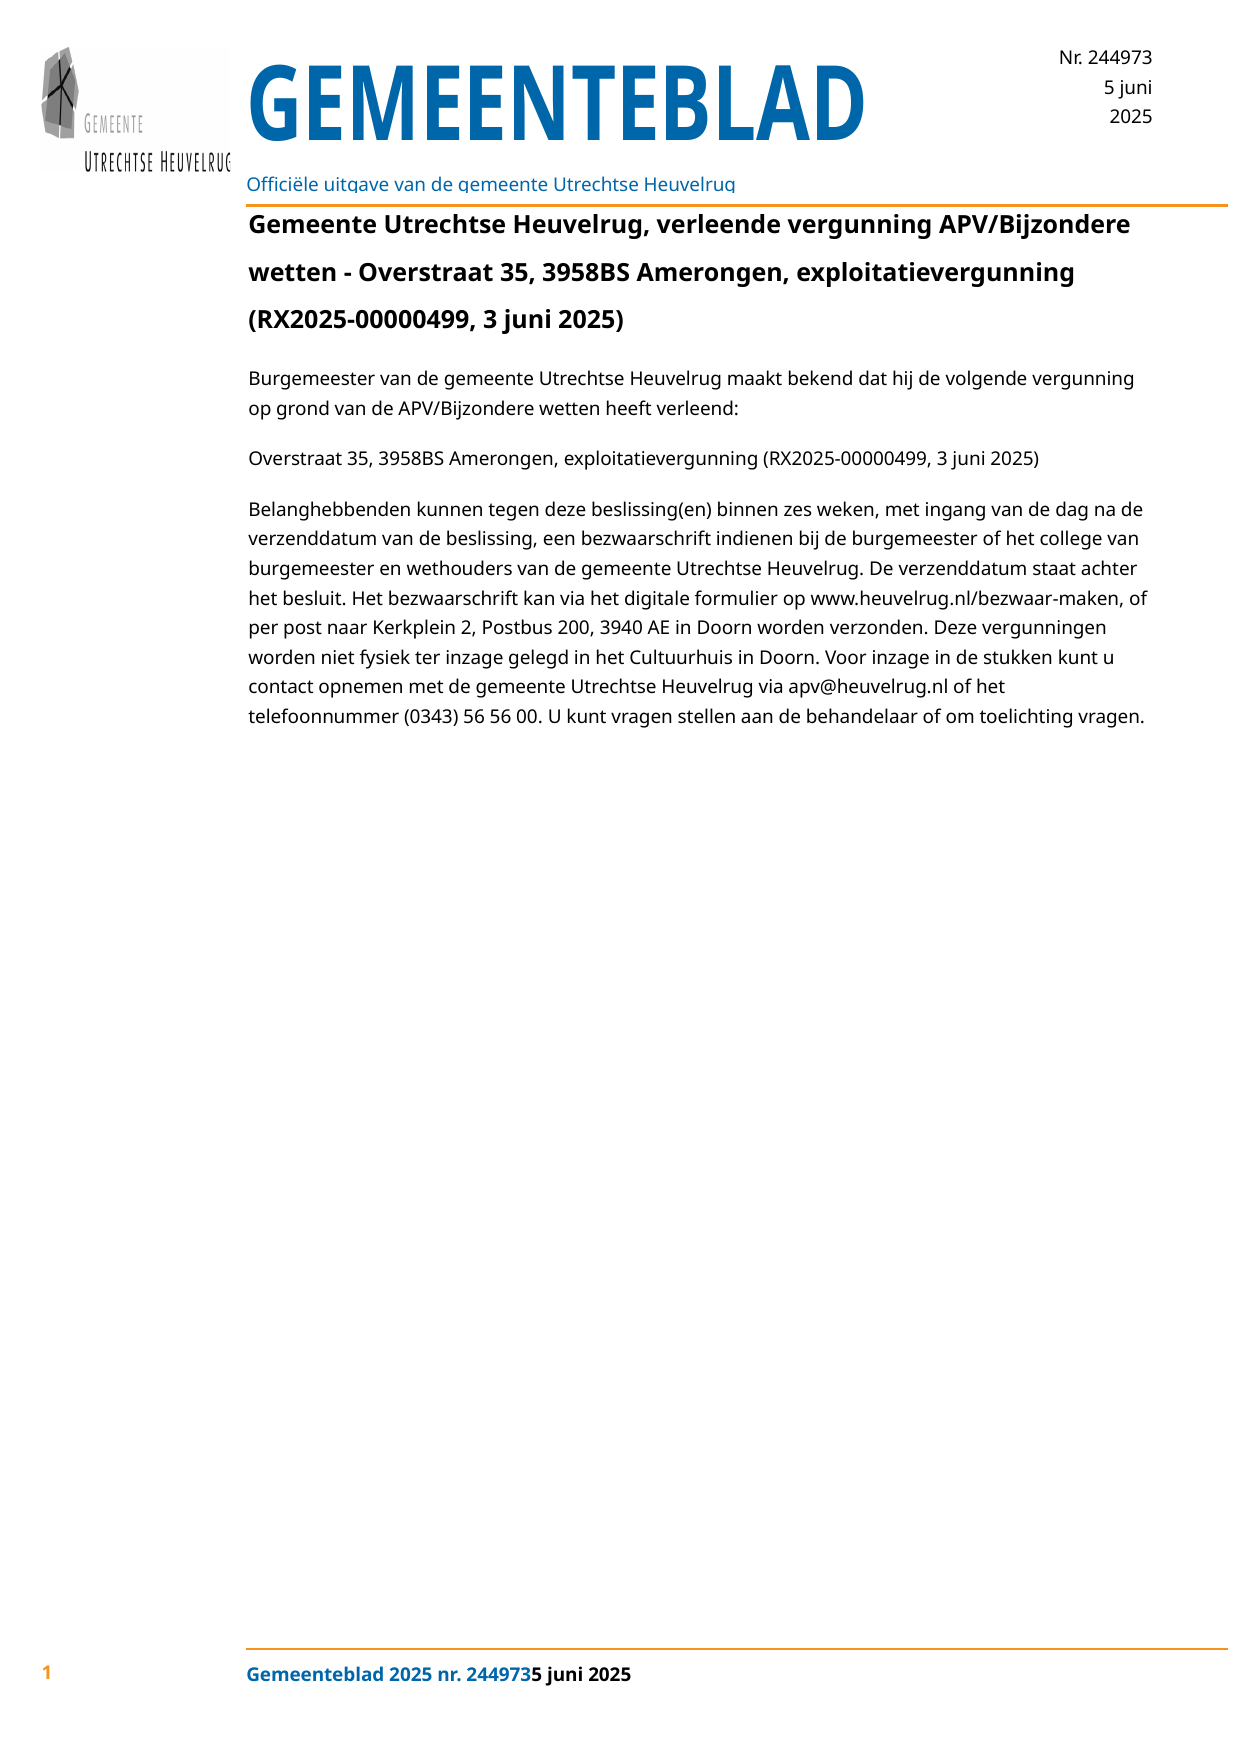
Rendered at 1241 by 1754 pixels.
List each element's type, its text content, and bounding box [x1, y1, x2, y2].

picture [41, 47, 231, 172]
text Overstraat 35, 3958BS Amerongen, exploitatievergunning (RX2025-00000499, 3 juni 2025) [248, 446, 1152, 471]
text Burgemeester van de gemeente Utrechtse Heuvelrug maakt bekend dat hij de volgende vergunning op grond van de APV/Bijzondere wetten heeft verleend: [248, 366, 1152, 421]
text Gemeente Utrechtse Heuvelrug, verleende vergunning APV/Bijzondere wetten - Overstraat 35, 3958BS Amerongen, exploitatievergunning (RX2025-00000499, 3 juni 2025) [248, 207, 1152, 336]
text Belanghebbenden kunnen tegen deze beslissing(en) binnen zes weken, met ingang van de dag na de verzenddatum van de beslissing, een bezwaarschrift indienen bij de burgemeester of het college van burgemeester en wethouders van de gemeente Utrechtse Heuvelrug. De verzenddatum staat achter het besluit. Het bezwaarschrift kan via het digitale formulier op www.heuvelrug.nl/bezwaar-maken, of per post naar Kerkplein 2, Postbus 200, 3940 AE in Doorn worden verzonden. Deze vergunningen worden niet fysiek ter inzage gelegd in het Cultuurhuis in Doorn. Voor inzage in de stukken kunt u contact opnemen met de gemeente Utrechtse Heuvelrug via apv@heuvelrug.nl of het telefoonnummer (0343) 56 56 00. U kunt vragen stellen aan de behandelaar of om toelichting vragen. [248, 496, 1152, 729]
